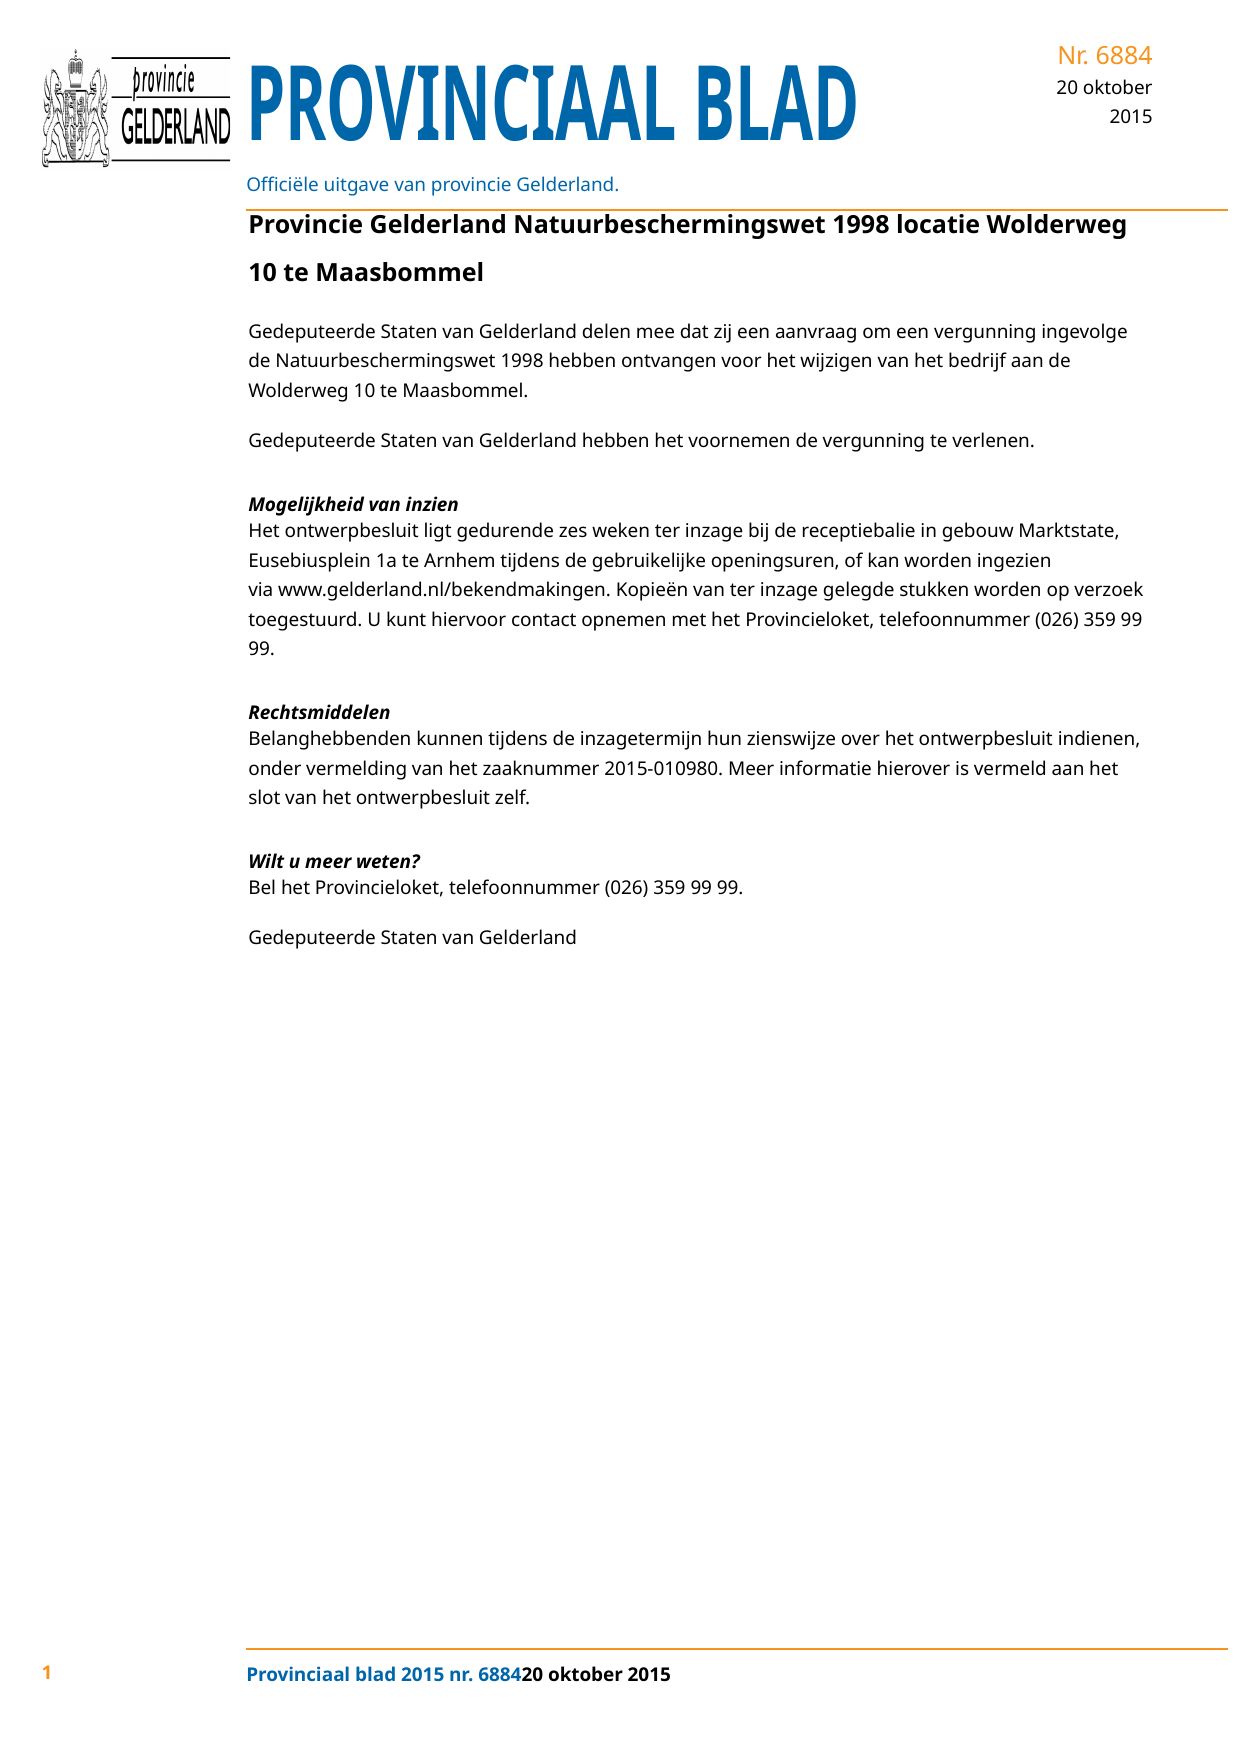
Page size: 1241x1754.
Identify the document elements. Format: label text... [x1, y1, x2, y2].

text Het ontwerpbesluit ligt gedurende zes weken ter inzage bij de receptiebalie in gebouw Marktstate, Eusebiusplein 1a te Arnhem tijdens de gebruikelijke openingsuren, of kan worden ingezien via www.gelderland.nl/bekendmakingen. Kopieën van ter inzage gelegde stukken worden op verzoek toegestuurd. U kunt hiervoor contact opnemen met het Provincieloket, telefoonnummer (026) 359 99 99. [248, 517, 1152, 661]
text Gedeputeerde Staten van Gelderland hebben het voornemen de vergunning te verlenen. [248, 427, 1152, 453]
text Provincie Gelderland Natuurbeschermingswet 1998 locatie Wolderweg 10 te Maasbommel [248, 211, 1152, 288]
picture [41, 47, 231, 172]
text Gedeputeerde Staten van Gelderland [248, 924, 1152, 950]
text Gedeputeerde Staten van Gelderland delen mee dat zij een aanvraag om een vergunning ingevolge de Natuurbeschermingswet 1998 hebben ontvangen voor het wijzigen van het bedrijf aan de Wolderweg 10 te Maasbommel. [248, 318, 1152, 403]
text Mogelijkheid van inzien [248, 491, 1152, 517]
text Rechtsmiddelen [248, 699, 1152, 725]
text Bel het Provincieloket, telefoonnummer (026) 359 99 99. [248, 874, 1152, 900]
text Belanghebbenden kunnen tijdens de inzagetermijn hun zienswijze over het ontwerpbesluit indienen, onder vermelding van het zaaknummer 2015-010980. Meer informatie hierover is vermeld aan het slot van het ontwerpbesluit zelf. [248, 725, 1152, 810]
text Wilt u meer weten? [248, 848, 1152, 874]
